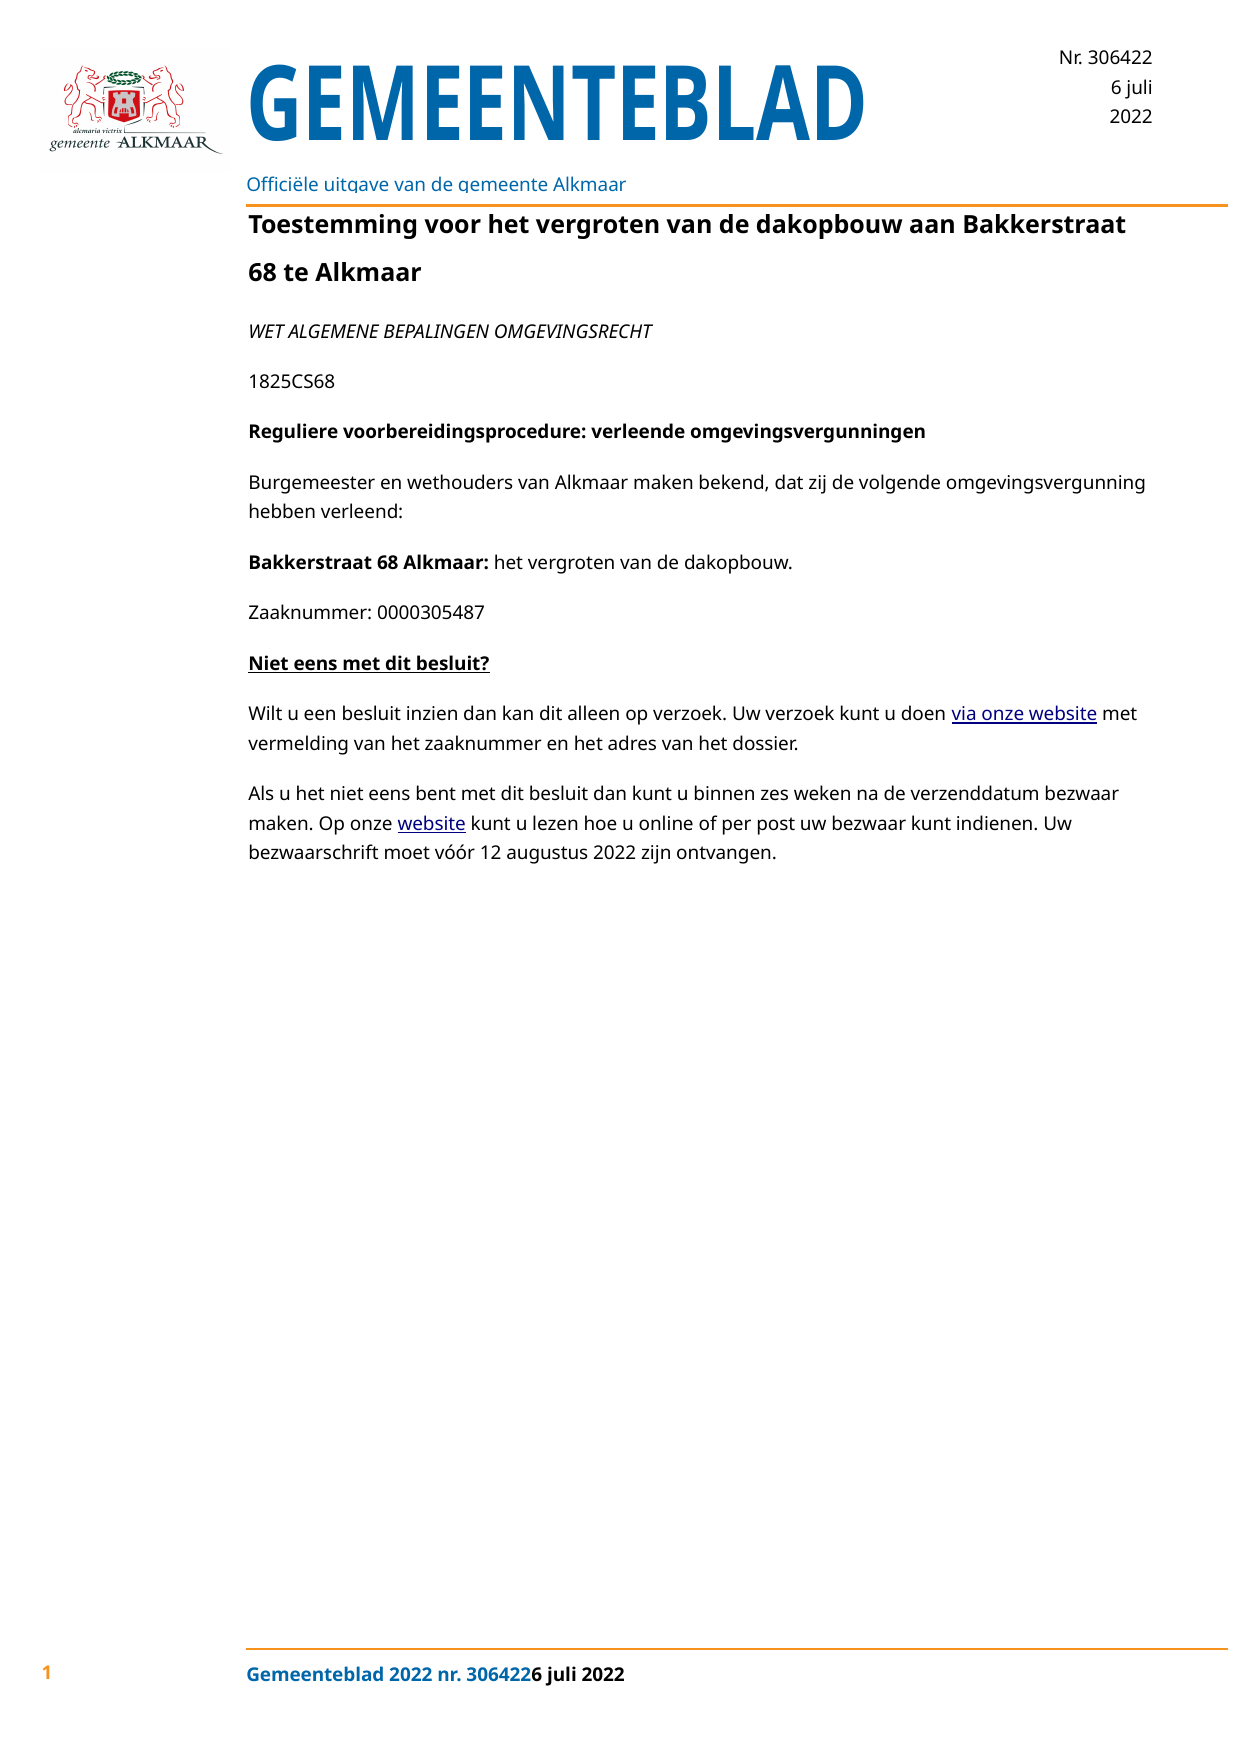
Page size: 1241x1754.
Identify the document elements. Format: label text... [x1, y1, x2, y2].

text Zaaknummer: 0000305487 [248, 599, 1152, 625]
text Toestemming voor het vergroten van de dakopbouw aan Bakkerstraat 68 te Alkmaar [248, 207, 1152, 288]
text Niet eens met dit besluit? [248, 650, 1152, 676]
picture [41, 47, 231, 172]
text Als u het niet eens bent met dit besluit dan kunt u binnen zes weken na de verzenddatum bezwaar maken. Op onze website kunt u lezen hoe u online of per post uw bezwaar kunt indienen. Uw bezwaarschrift moet vóór 12 augustus 2022 zijn ontvangen. [248, 780, 1152, 865]
text WET ALGEMENE BEPALINGEN OMGEVINGSRECHT [248, 318, 1152, 344]
text Burgemeester en wethouders van Alkmaar maken bekend, dat zij de volgende omgevingsvergunning hebben verleend: [248, 469, 1152, 524]
text Bakkerstraat 68 Alkmaar: het vergroten van de dakopbouw. [248, 549, 1152, 575]
text 1825CS68 [248, 368, 1152, 394]
text Wilt u een besluit inzien dan kan dit alleen op verzoek. Uw verzoek kunt u doen via onze website met vermelding van het zaaknummer en het adres van het dossier. [248, 700, 1152, 756]
text Reguliere voorbereidingsprocedure: verleende omgevingsvergunningen [248, 419, 1152, 444]
